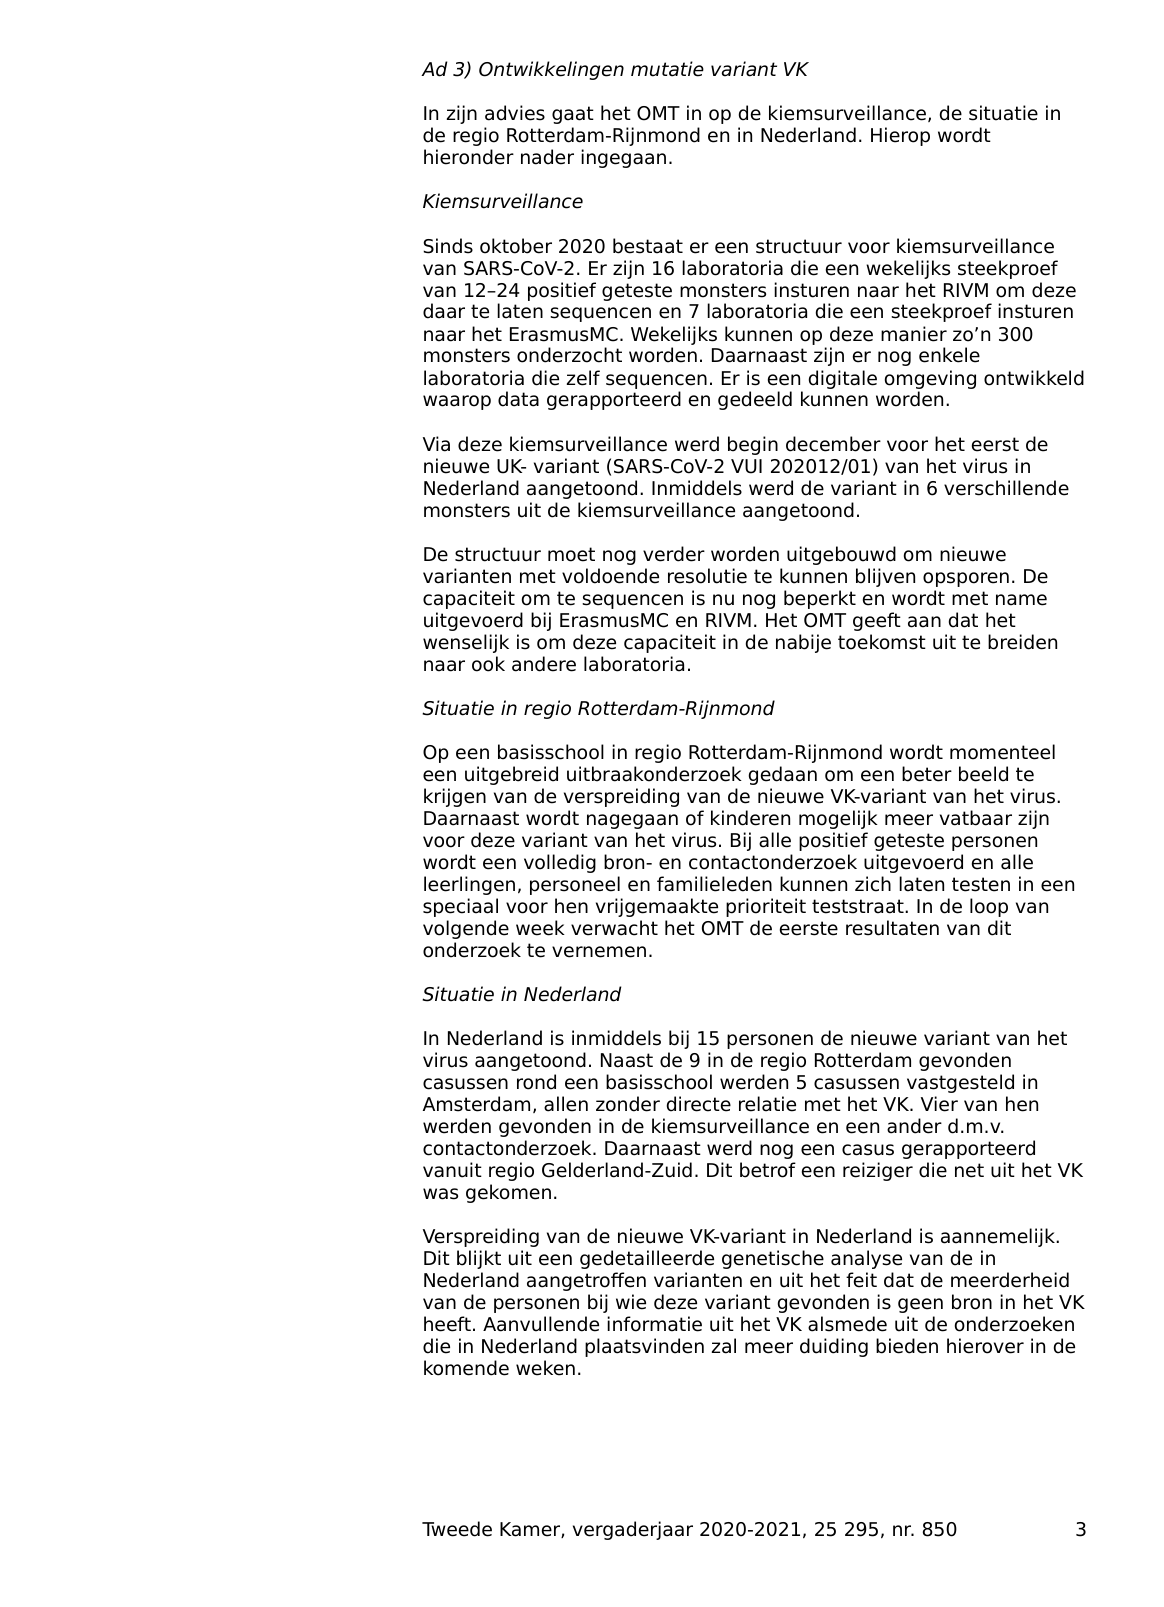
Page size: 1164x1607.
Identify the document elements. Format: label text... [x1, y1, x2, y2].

text In zijn advies gaat het OMT in op de kiemsurveillance, de situatie in de regio Rotterdam-Rijnmond en in Nederland. Hierop wordt hieronder nader ingegaan. [422, 103, 1087, 169]
text Sinds oktober 2020 bestaat er een structuur voor kiemsurveillance van SARS-CoV-2. Er zijn 16 laboratoria die een wekelijks steekproef van 12–24 positief geteste monsters insturen naar het RIVM om deze daar te laten sequencen en 7 laboratoria die een steekproef insturen naar het ErasmusMC. Wekelijks kunnen op deze manier zo’n 300 monsters onderzocht worden. Daarnaast zijn er nog enkele laboratoria die zelf sequencen. Er is een digitale omgeving ontwikkeld waarop data gerapporteerd en gedeeld kunnen worden. [422, 236, 1087, 411]
text In Nederland is inmiddels bij 15 personen de nieuwe variant van het virus aangetoond. Naast de 9 in de regio Rotterdam gevonden casussen rond een basisschool werden 5 casussen vastgesteld in Amsterdam, allen zonder directe relatie met het VK. Vier van hen werden gevonden in de kiemsurveillance en een ander d.m.v. contactonderzoek. Daarnaast werd nog een casus gerapporteerd vanuit regio Gelderland-Zuid. Dit betrof een reiziger die net uit het VK was gekomen. [422, 1028, 1087, 1204]
text Op een basisschool in regio Rotterdam-Rijnmond wordt momenteel een uitgebreid uitbraakonderzoek gedaan om een beter beeld te krijgen van de verspreiding van de nieuwe VK-variant van het virus. Daarnaast wordt nagegaan of kinderen mogelijk meer vatbaar zijn voor deze variant van het virus. Bij alle positief geteste personen wordt een volledig bron- en contactonderzoek uitgevoerd en alle leerlingen, personeel en familieleden kunnen zich laten testen in een speciaal voor hen vrijgemaakte prioriteit teststraat. In de loop van volgende week verwacht het OMT de eerste resultaten van dit onderzoek te vernemen. [422, 742, 1087, 962]
subtitle Situatie in regio Rotterdam-Rijnmond [422, 698, 1087, 720]
subtitle Kiemsurveillance [422, 191, 1087, 213]
subtitle Situatie in Nederland [422, 984, 1087, 1006]
subtitle Ad 3) Ontwikkelingen mutatie variant VK [422, 59, 1087, 81]
text Via deze kiemsurveillance werd begin december voor het eerst de nieuwe UK- variant (SARS-CoV-2 VUI 202012/01) van het virus in Nederland aangetoond. Inmiddels werd de variant in 6 verschillende monsters uit de kiemsurveillance aangetoond. [422, 433, 1087, 521]
text De structuur moet nog verder worden uitgebouwd om nieuwe varianten met voldoende resolutie te kunnen blijven opsporen. De capaciteit om te sequencen is nu nog beperkt en wordt met name uitgevoerd bij ErasmusMC en RIVM. Het OMT geeft aan dat het wenselijk is om deze capaciteit in de nabije toekomst uit te breiden naar ook andere laboratoria. [422, 544, 1087, 676]
text Verspreiding van de nieuwe VK-variant in Nederland is aannemelijk. Dit blijkt uit een gedetailleerde genetische analyse van de in Nederland aangetroffen varianten en uit het feit dat de meerderheid van de personen bij wie deze variant gevonden is geen bron in het VK heeft. Aanvullende informatie uit het VK alsmede uit de onderzoeken die in Nederland plaatsvinden zal meer duiding bieden hierover in de komende weken. [422, 1226, 1087, 1380]
